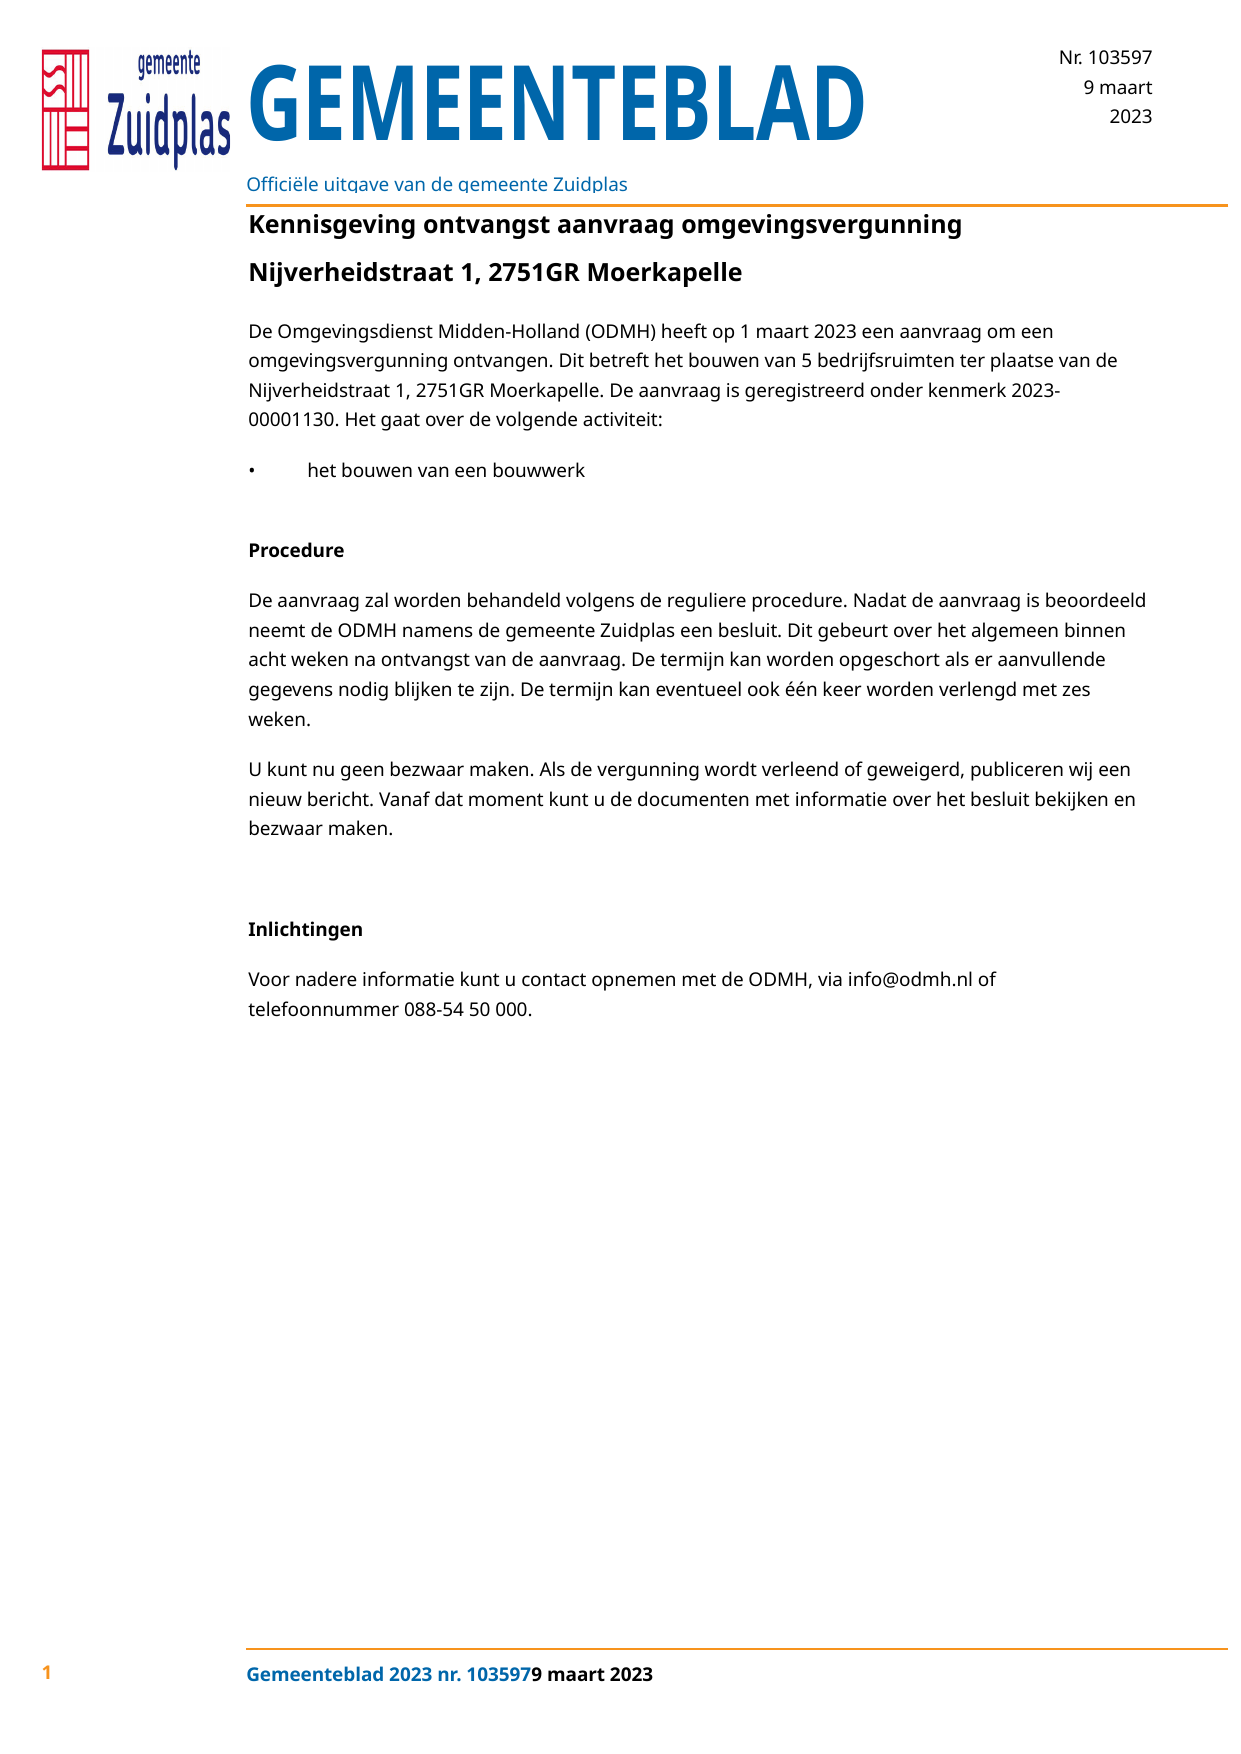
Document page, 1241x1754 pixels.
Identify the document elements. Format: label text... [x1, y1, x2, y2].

text Kennisgeving ontvangst aanvraag omgevingsvergunning Nijverheidstraat 1, 2751GR Moerkapelle [248, 207, 1152, 288]
text Voor nadere informatie kunt u contact opnemen met de ODMH, via info@odmh.nl of telefoonnummer 088-54 50 000. [248, 967, 1152, 1022]
list het bouwen van een bouwwerk [248, 457, 1152, 483]
picture [41, 47, 231, 172]
text Inlichtingen [248, 916, 1152, 942]
text De Omgevingsdienst Midden-Holland (ODMH) heeft op 1 maart 2023 een aanvraag om een omgevingsvergunning ontvangen. Dit betreft het bouwen van 5 bedrijfsruimten ter plaatse van de Nijverheidstraat 1, 2751GR Moerkapelle. De aanvraag is geregistreerd onder kenmerk 2023-00001130. Het gaat over de volgende activiteit: [248, 318, 1152, 432]
text De aanvraag zal worden behandeld volgens de reguliere procedure. Nadat de aanvraag is beoordeeld neemt de ODMH namens de gemeente Zuidplas een besluit. Dit gebeurt over het algemeen binnen acht weken na ontvangst van de aanvraag. De termijn kan worden opgeschort als er aanvullende gegevens nodig blijken te zijn. De termijn kan eventueel ook één keer worden verlengd met zes weken. [248, 587, 1152, 732]
text U kunt nu geen bezwaar maken. Als de vergunning wordt verleend of geweigerd, publiceren wij een nieuw bericht. Vanaf dat moment kunt u de documenten met informatie over het besluit bekijken en bezwaar maken. [248, 756, 1152, 841]
text Procedure [248, 537, 1152, 563]
